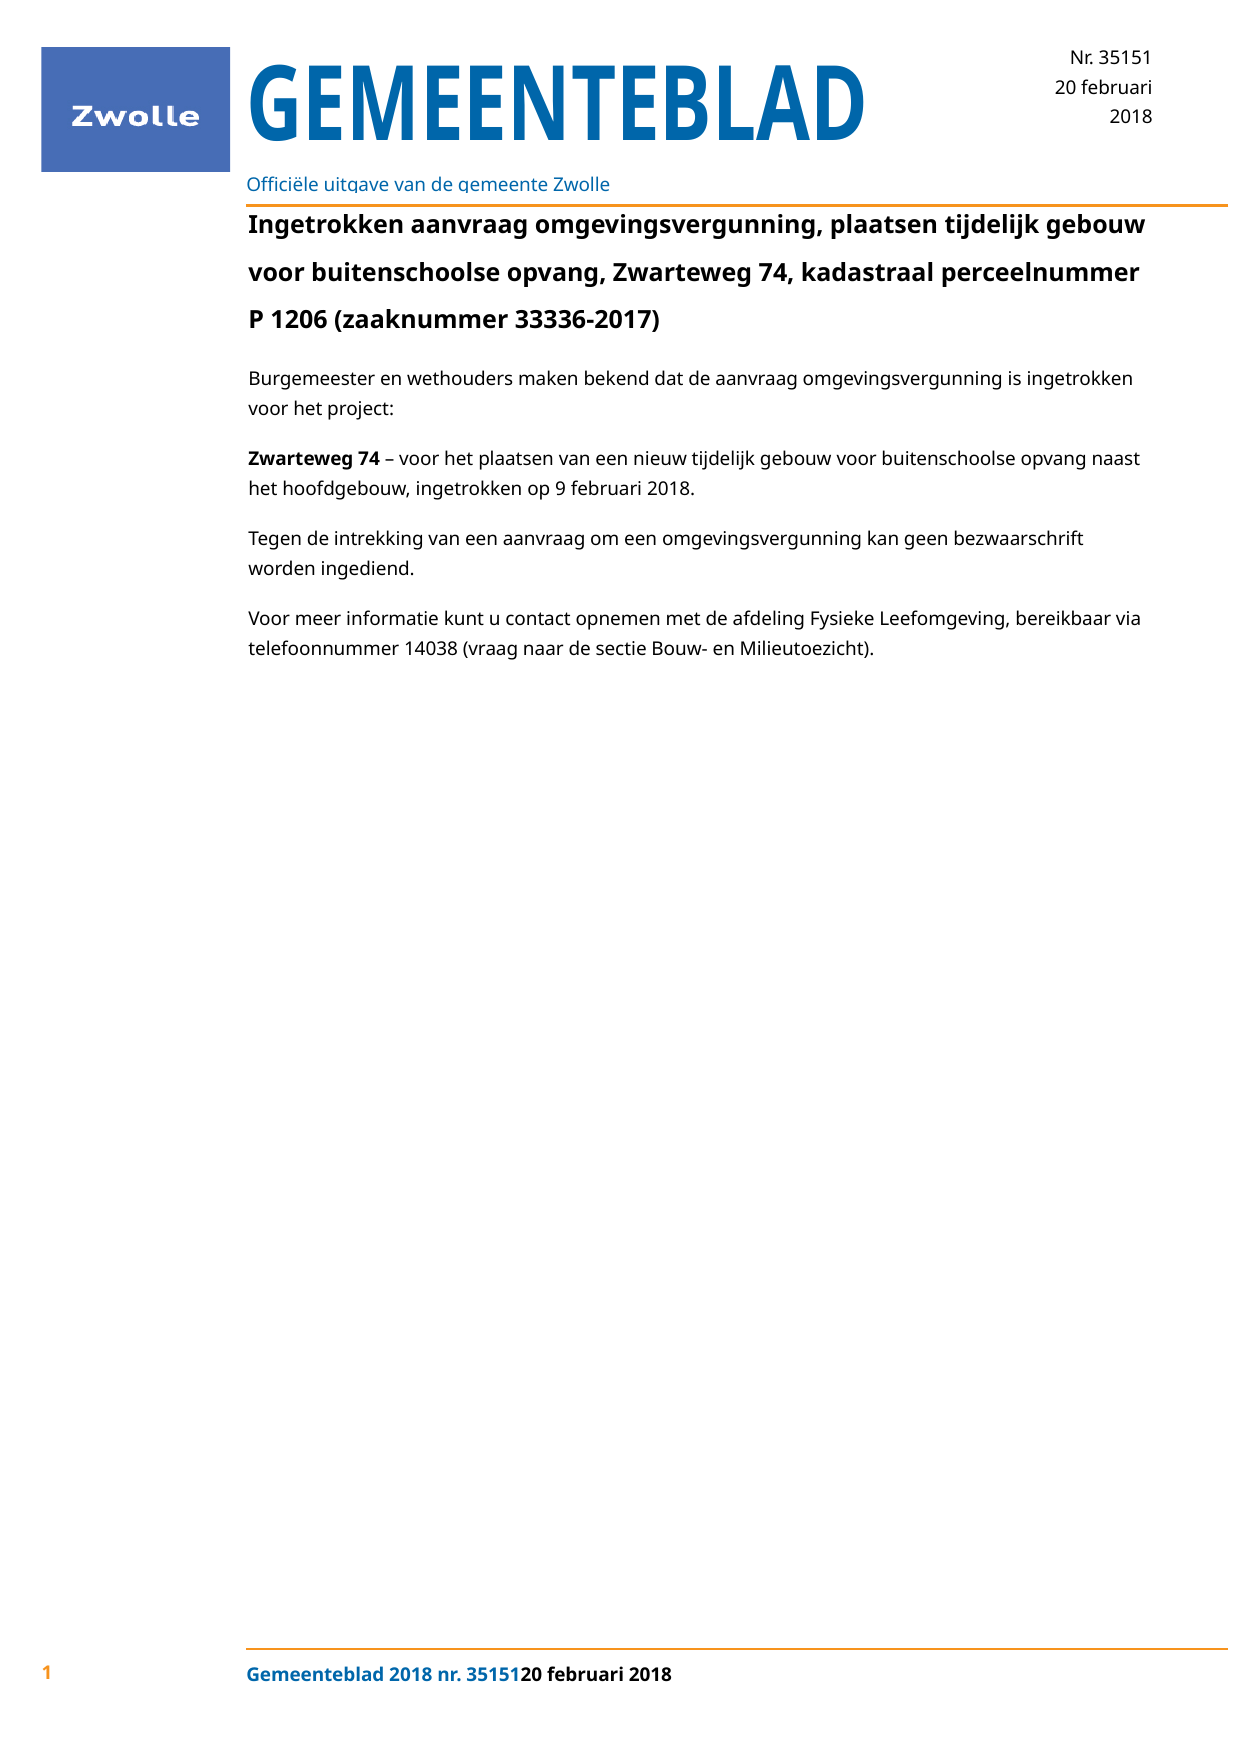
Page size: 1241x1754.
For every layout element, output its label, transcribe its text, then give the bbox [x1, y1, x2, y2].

picture [41, 47, 231, 172]
text Ingetrokken aanvraag omgevingsvergunning, plaatsen tijdelijk gebouw voor buitenschoolse opvang, Zwarteweg 74, kadastraal perceelnummer P 1206 (zaaknummer 33336-2017) [248, 207, 1152, 336]
text Tegen de intrekking van een aanvraag om een omgevingsvergunning kan geen bezwaarschrift worden ingediend. [248, 526, 1152, 581]
text Burgemeester en wethouders maken bekend dat de aanvraag omgevingsvergunning is ingetrokken voor het project: [248, 366, 1152, 421]
text Zwarteweg 74 – voor het plaatsen van een nieuw tijdelijk gebouw voor buitenschoolse opvang naast het hoofdgebouw, ingetrokken op 9 februari 2018. [248, 446, 1152, 501]
text Voor meer informatie kunt u contact opnemen met de afdeling Fysieke Leefomgeving, bereikbaar via telefoonnummer 14038 (vraag naar de sectie Bouw- en Milieutoezicht). [248, 606, 1152, 661]
